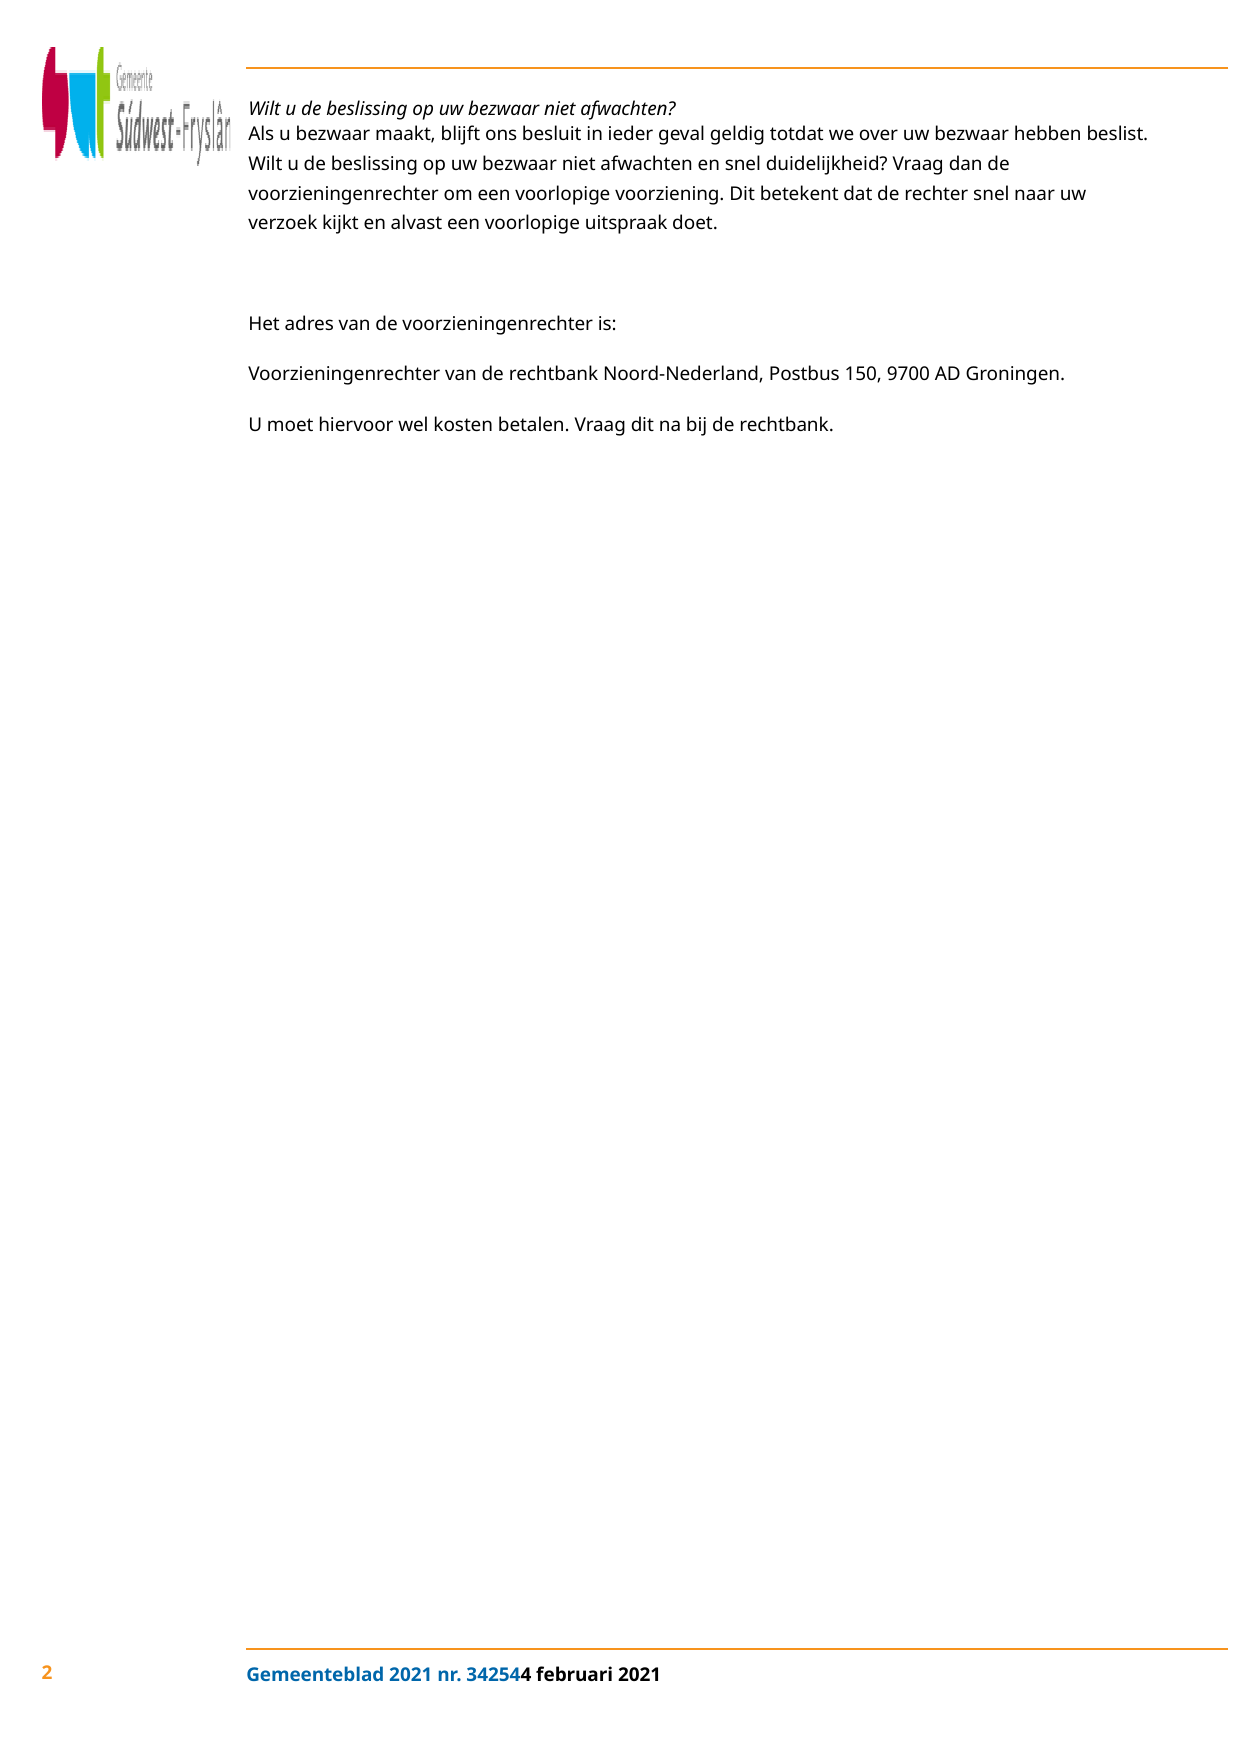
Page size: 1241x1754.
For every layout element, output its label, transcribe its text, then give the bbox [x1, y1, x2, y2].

text Wilt u de beslissing op uw bezwaar niet afwachten? [248, 95, 1152, 121]
text U moet hiervoor wel kosten betalen. Vraag dit na bij de rechtbank. [248, 411, 1152, 437]
text Het adres van de voorzieningenrechter is: [248, 310, 1152, 336]
picture [41, 47, 231, 172]
text Voorzieningenrechter van de rechtbank Noord-Nederland, Postbus 150, 9700 AD Groningen. [248, 361, 1152, 386]
text Als u bezwaar maakt, blijft ons besluit in ieder geval geldig totdat we over uw bezwaar hebben beslist. Wilt u de beslissing op uw bezwaar niet afwachten en snel duidelijkheid? Vraag dan de voorzieningenrechter om een voorlopige voorziening. Dit betekent dat de rechter snel naar uw verzoek kijkt en alvast een voorlopige uitspraak doet. [248, 121, 1152, 235]
